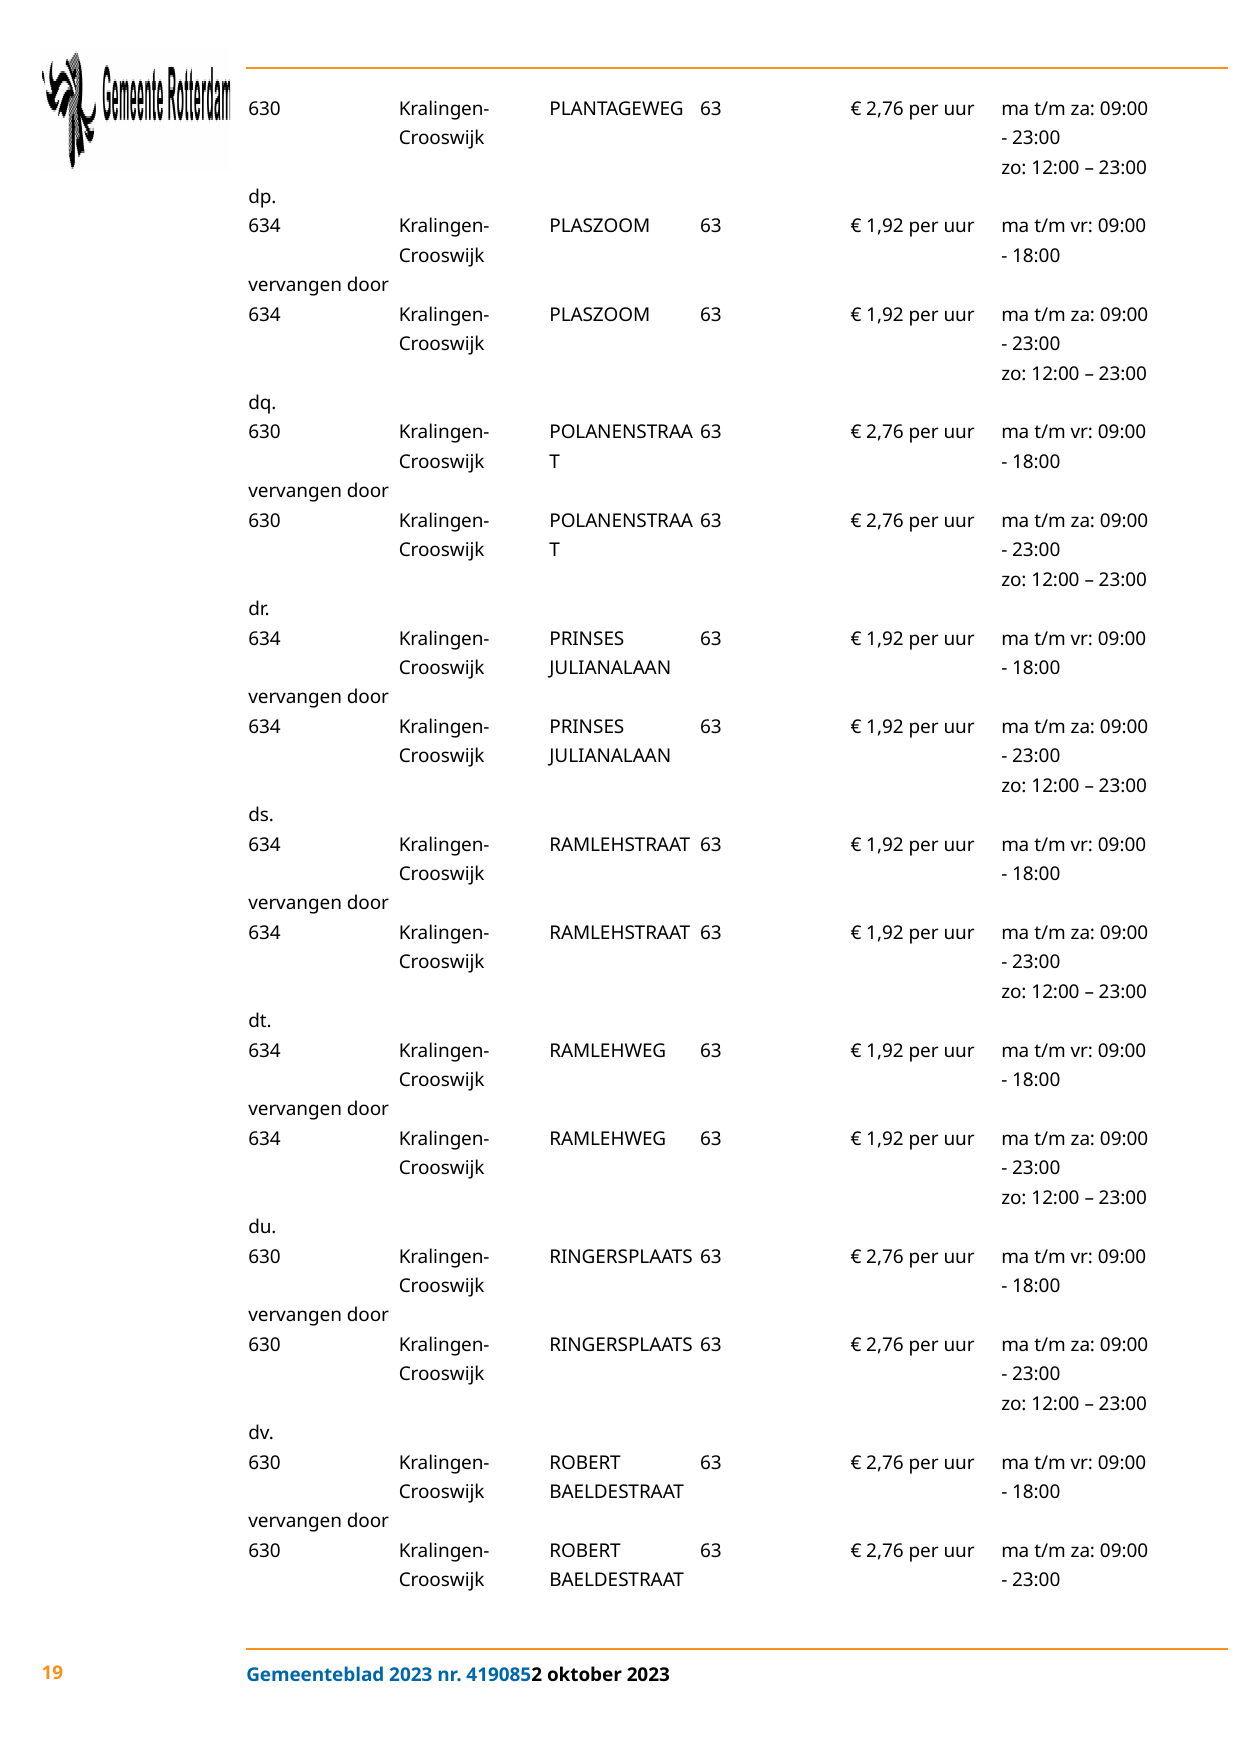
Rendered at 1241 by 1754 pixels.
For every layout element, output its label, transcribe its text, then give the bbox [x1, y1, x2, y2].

table_header 634 [248, 1125, 398, 1210]
table_header € 1,92 per uur [850, 1037, 1001, 1092]
table_header 634 [248, 1037, 398, 1092]
table_header RINGERSPLAATS [549, 1331, 700, 1416]
table_header ma t/m vr: 09:00 - 18:00 [1001, 1243, 1152, 1298]
table_header € 2,76 per uur [850, 1537, 1001, 1592]
table_header € 1,92 per uur [850, 301, 1001, 386]
table_header 634 [248, 213, 398, 268]
table_header RINGERSPLAATS [549, 1243, 700, 1298]
table_header 63 [700, 1537, 850, 1592]
table_header 63 [700, 419, 850, 474]
table_header Kralingen-Crooswijk [399, 419, 549, 474]
table_header PLANTAGEWEG [549, 95, 700, 180]
table_header Kralingen-Crooswijk [399, 507, 549, 592]
table_header Kralingen-Crooswijk [399, 1037, 549, 1092]
table_header 634 [248, 713, 398, 798]
table_header 63 [700, 95, 850, 180]
table_header Kralingen-Crooswijk [399, 625, 549, 680]
table_header 63 [700, 1037, 850, 1092]
table_header 634 [248, 919, 398, 1004]
table_header 63 [700, 625, 850, 680]
table_header RAMLEHSTRAAT [549, 919, 700, 1004]
table_header 634 [248, 301, 398, 386]
table_header ma t/m za: 09:00 - 23:00 zo: 12:00 – 23:00 [1001, 507, 1152, 592]
table_header 634 [248, 831, 398, 886]
table_header ma t/m za: 09:00 - 23:00 zo: 12:00 – 23:00 [1001, 919, 1152, 1004]
table_header ma t/m za: 09:00 - 23:00 zo: 12:00 – 23:00 [1001, 1331, 1152, 1416]
text du. [248, 1213, 1152, 1239]
table_header € 2,76 per uur [850, 1243, 1001, 1298]
table_header Kralingen-Crooswijk [399, 301, 549, 386]
table_header ROBERT BAELDESTRAAT [549, 1449, 700, 1504]
table_header Kralingen-Crooswijk [399, 1331, 549, 1416]
table_header 630 [248, 95, 398, 180]
text dt. [248, 1007, 1152, 1033]
table_header ma t/m vr: 09:00 - 18:00 [1001, 831, 1152, 886]
table_header PLASZOOM [549, 213, 700, 268]
table_header PLASZOOM [549, 301, 700, 386]
table_header Kralingen-Crooswijk [399, 831, 549, 886]
table_header 630 [248, 1537, 398, 1592]
table_header ma t/m za: 09:00 - 23:00 zo: 12:00 – 23:00 [1001, 301, 1152, 386]
table_header 63 [700, 713, 850, 798]
table_header € 1,92 per uur [850, 213, 1001, 268]
text vervangen door [248, 889, 1152, 915]
table_header ma t/m vr: 09:00 - 18:00 [1001, 419, 1152, 474]
table_header 63 [700, 919, 850, 1004]
table_header Kralingen-Crooswijk [399, 1125, 549, 1210]
table_header 630 [248, 507, 398, 592]
text vervangen door [248, 477, 1152, 503]
table_header POLANENSTRAAT [549, 507, 700, 592]
table_header € 1,92 per uur [850, 625, 1001, 680]
table_header 63 [700, 507, 850, 592]
text ds. [248, 801, 1152, 827]
table_header € 1,92 per uur [850, 831, 1001, 886]
table_header 63 [700, 213, 850, 268]
table_header Kralingen-Crooswijk [399, 713, 549, 798]
table_header Kralingen-Crooswijk [399, 213, 549, 268]
table_header ma t/m za: 09:00 - 23:00 zo: 12:00 – 23:00 [1001, 713, 1152, 798]
text dp. [248, 183, 1152, 209]
text vervangen door [248, 271, 1152, 297]
table_header ma t/m vr: 09:00 - 18:00 [1001, 1037, 1152, 1092]
table_header 63 [700, 1125, 850, 1210]
table_header Kralingen-Crooswijk [399, 95, 549, 180]
text vervangen door [248, 1301, 1152, 1327]
table_header ma t/m za: 09:00 - 23:00 zo: 12:00 – 23:00 [1001, 95, 1152, 180]
table_header 634 [248, 625, 398, 680]
table_header RAMLEHWEG [549, 1125, 700, 1210]
text dr. [248, 595, 1152, 621]
table_header 630 [248, 419, 398, 474]
table_header € 2,76 per uur [850, 1449, 1001, 1504]
table_header RAMLEHSTRAAT [549, 831, 700, 886]
table_header ma t/m za: 09:00 - 23:00 zo: 12:00 – 23:00 [1001, 1125, 1152, 1210]
table_header € 2,76 per uur [850, 1331, 1001, 1416]
table_header Kralingen-Crooswijk [399, 1449, 549, 1504]
text dq. [248, 389, 1152, 415]
table_header 630 [248, 1449, 398, 1504]
text vervangen door [248, 1507, 1152, 1533]
table_header € 2,76 per uur [850, 95, 1001, 180]
picture [41, 47, 231, 172]
table_header Kralingen-Crooswijk [399, 1537, 549, 1592]
table_header RAMLEHWEG [549, 1037, 700, 1092]
table_header € 1,92 per uur [850, 919, 1001, 1004]
table_header 63 [700, 301, 850, 386]
text vervangen door [248, 683, 1152, 709]
text dv. [248, 1419, 1152, 1445]
table_header 63 [700, 831, 850, 886]
table_header ma t/m vr: 09:00 - 18:00 [1001, 1449, 1152, 1504]
table_header € 2,76 per uur [850, 507, 1001, 592]
table_header PRINSES JULIANALAAN [549, 713, 700, 798]
table_header Kralingen-Crooswijk [399, 919, 549, 1004]
table_header Kralingen-Crooswijk [399, 1243, 549, 1298]
table_header POLANENSTRAAT [549, 419, 700, 474]
table_header PRINSES JULIANALAAN [549, 625, 700, 680]
text vervangen door [248, 1095, 1152, 1121]
table_header ma t/m vr: 09:00 - 18:00 [1001, 625, 1152, 680]
table_header € 2,76 per uur [850, 419, 1001, 474]
table_header 63 [700, 1331, 850, 1416]
table_header 630 [248, 1243, 398, 1298]
table_header € 1,92 per uur [850, 1125, 1001, 1210]
table_header ma t/m za: 09:00 - 23:00 [1001, 1537, 1152, 1592]
table_header 63 [700, 1449, 850, 1504]
table_header 630 [248, 1331, 398, 1416]
table_header ma t/m vr: 09:00 - 18:00 [1001, 213, 1152, 268]
table_header 63 [700, 1243, 850, 1298]
table_header € 1,92 per uur [850, 713, 1001, 798]
table_header ROBERT BAELDESTRAAT [549, 1537, 700, 1592]
